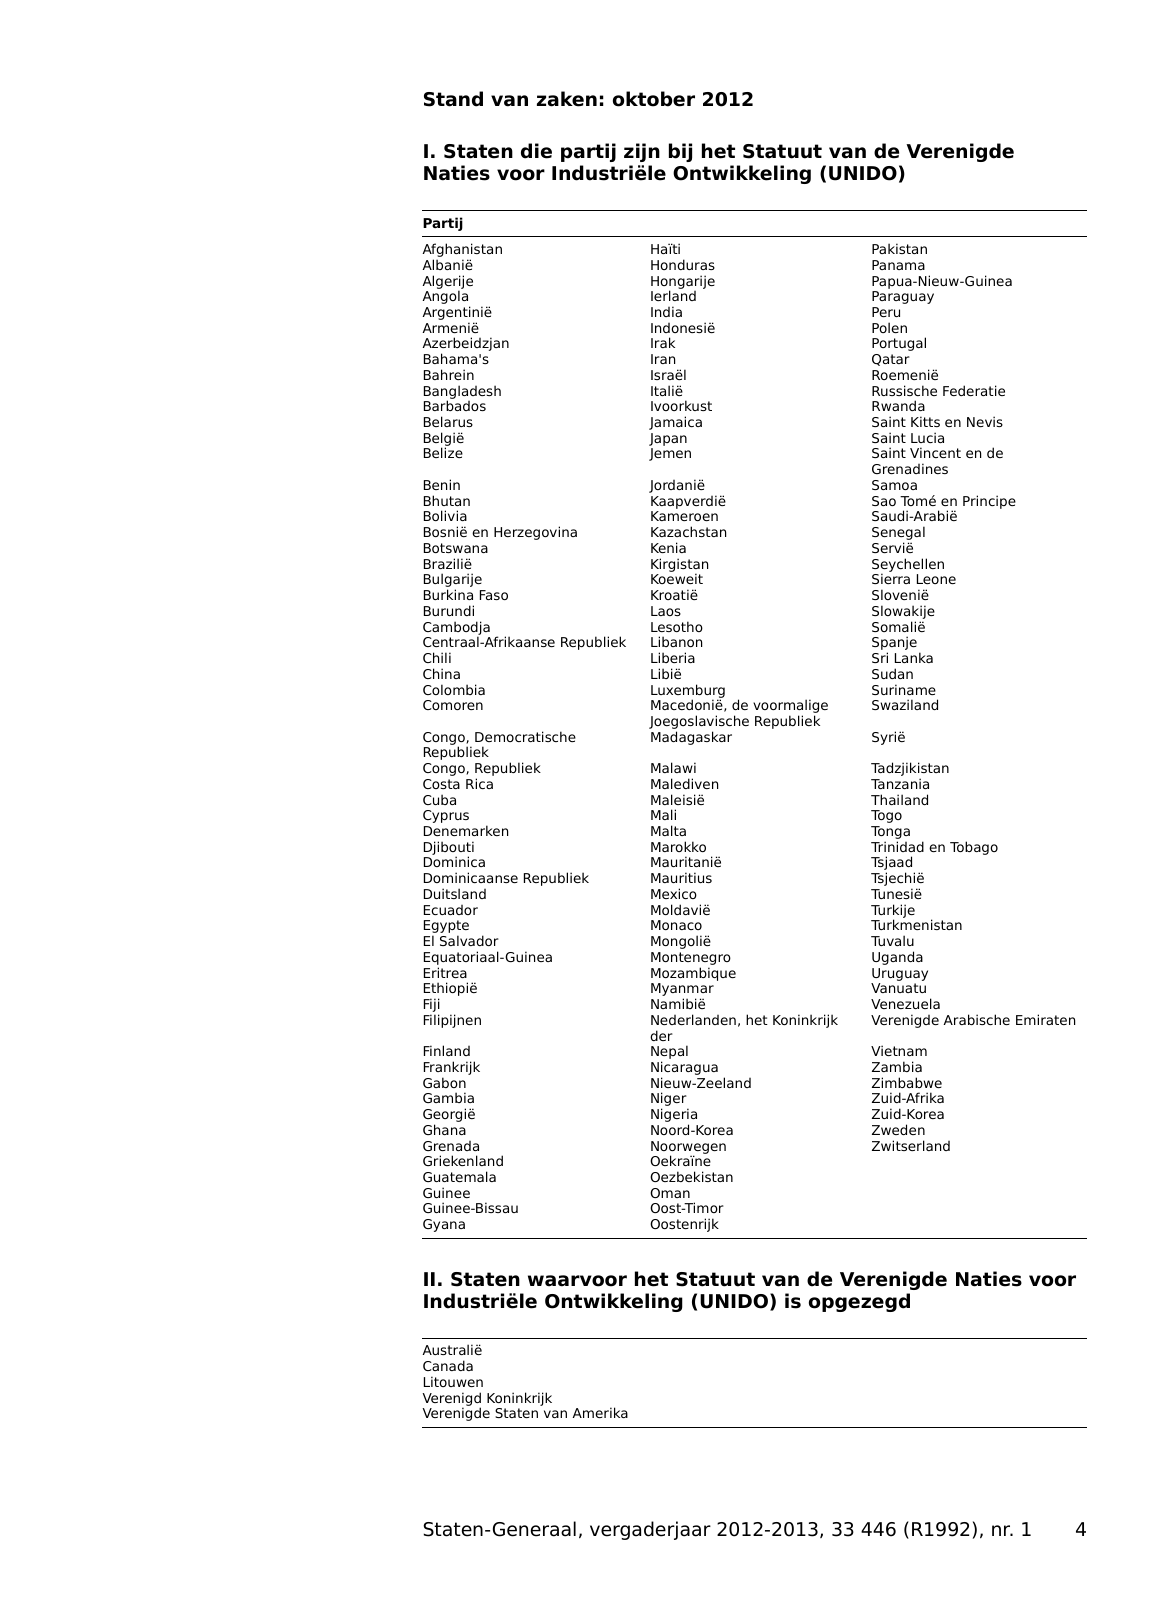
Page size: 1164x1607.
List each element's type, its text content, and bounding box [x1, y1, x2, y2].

table_cell Mexico [644, 887, 865, 902]
table_cell Algerije [422, 273, 644, 289]
table_cell Brazilië [422, 556, 644, 572]
table_cell Gyana [422, 1217, 644, 1237]
table_cell Seychellen [865, 556, 1087, 572]
subtitle II. Staten waarvoor het Statuut van de Verenigde Naties voor Industriële Ontwikkeling (UNIDO) is opgezegd [422, 1268, 1087, 1312]
table_cell Verenigde Staten van Amerika [422, 1406, 1087, 1427]
table_cell Oostenrijk [644, 1217, 865, 1237]
table_cell [865, 1170, 1087, 1186]
table_cell Italië [644, 384, 865, 399]
table_cell Maleisië [644, 793, 865, 808]
table_cell Saint Lucia [865, 431, 1087, 446]
table_cell Jordanië [644, 478, 865, 493]
table_header Australië [422, 1339, 1087, 1359]
table_cell [865, 1217, 1087, 1237]
table_cell Indonesië [644, 321, 865, 336]
table_cell Georgië [422, 1107, 644, 1123]
table_cell Niger [644, 1091, 865, 1107]
table_cell Oekraïne [644, 1154, 865, 1170]
table_cell Jamaica [644, 415, 865, 431]
table_cell Verenigde Arabische Emiraten [865, 1013, 1087, 1044]
table_cell Nigeria [644, 1107, 865, 1123]
table_cell Bahrein [422, 368, 644, 383]
table_cell Gambia [422, 1091, 644, 1107]
table_cell Botswana [422, 541, 644, 556]
table_cell Qatar [865, 352, 1087, 368]
table_cell Laos [644, 604, 865, 619]
table_cell Zambia [865, 1060, 1087, 1076]
table_cell Guinee-Bissau [422, 1201, 644, 1217]
table_cell Uruguay [865, 965, 1087, 981]
table_cell Guatemala [422, 1170, 644, 1186]
table_cell Panama [865, 258, 1087, 273]
table_cell Saint Kitts en Nevis [865, 415, 1087, 431]
table_cell Albanië [422, 258, 644, 273]
table_cell Duitsland [422, 887, 644, 902]
table_cell Malediven [644, 777, 865, 792]
table_cell Oost-Timor [644, 1201, 865, 1217]
table_cell Zwitserland [865, 1139, 1087, 1154]
table_cell Noord-Korea [644, 1123, 865, 1138]
table_cell Myanmar [644, 981, 865, 997]
table_cell Verenigd Koninkrijk [422, 1390, 1087, 1406]
table_cell Honduras [644, 258, 865, 273]
table_cell Ecuador [422, 903, 644, 918]
table_cell Sao Tomé en Principe [865, 494, 1087, 509]
table_cell Gabon [422, 1076, 644, 1091]
table_cell Dominica [422, 855, 644, 871]
table_cell Japan [644, 431, 865, 446]
table_cell Slovenië [865, 588, 1087, 604]
table_cell Kenia [644, 541, 865, 556]
table_cell Cambodja [422, 619, 644, 635]
table_cell Mongolië [644, 934, 865, 950]
table_cell Roemenië [865, 368, 1087, 383]
table_cell Zuid-Afrika [865, 1091, 1087, 1107]
table_cell Tunesië [865, 887, 1087, 902]
table_cell Griekenland [422, 1154, 644, 1170]
table_cell Suriname [865, 682, 1087, 698]
table_cell Barbados [422, 399, 644, 415]
table_cell China [422, 667, 644, 682]
table_cell Ivoorkust [644, 399, 865, 415]
table_cell Malawi [644, 761, 865, 777]
table_cell Hongarije [644, 273, 865, 289]
table_cell Argentinië [422, 305, 644, 321]
table_cell Portugal [865, 336, 1087, 352]
table_cell Bosnië en Herzegovina [422, 525, 644, 541]
table_cell Belarus [422, 415, 644, 431]
table_cell Saint Vincent en de Grenadines [865, 446, 1087, 478]
table_cell Nederlanden, het Koninkrijk der [644, 1013, 865, 1044]
table_cell Burundi [422, 604, 644, 619]
table_cell Djibouti [422, 840, 644, 855]
table_cell Jemen [644, 446, 865, 478]
table_cell Liberia [644, 651, 865, 667]
table_cell Thailand [865, 793, 1087, 808]
table_cell Tonga [865, 824, 1087, 839]
table_cell Grenada [422, 1139, 644, 1154]
table_cell Tsjaad [865, 855, 1087, 871]
table_cell Kirgistan [644, 556, 865, 572]
table_cell Benin [422, 478, 644, 493]
table_cell Ierland [644, 289, 865, 305]
table_cell Mauritius [644, 871, 865, 887]
table_cell Uganda [865, 950, 1087, 965]
table_cell Israël [644, 368, 865, 383]
table_cell Equatoriaal-Guinea [422, 950, 644, 965]
table_cell Slowakije [865, 604, 1087, 619]
table_cell België [422, 431, 644, 446]
table_cell Macedonië, de voormalige Joegoslavische Republiek [644, 698, 865, 729]
table_cell Burkina Faso [422, 588, 644, 604]
table_cell Irak [644, 336, 865, 352]
table_cell Bahama's [422, 352, 644, 368]
table_cell Tadzjikistan [865, 761, 1087, 777]
table_cell Vietnam [865, 1044, 1087, 1060]
table_cell Nepal [644, 1044, 865, 1060]
table_cell Papua-Nieuw-Guinea [865, 273, 1087, 289]
table_cell Litouwen [422, 1375, 1087, 1390]
table_cell Congo, Republiek [422, 761, 644, 777]
table_cell Mozambique [644, 965, 865, 981]
table_cell Kroatië [644, 588, 865, 604]
table_cell Bangladesh [422, 384, 644, 399]
table_cell Togo [865, 808, 1087, 824]
table_cell Frankrijk [422, 1060, 644, 1076]
table_cell Nieuw-Zeeland [644, 1076, 865, 1091]
table_cell Guinee [422, 1186, 644, 1201]
table_cell Cyprus [422, 808, 644, 824]
table_cell Tsjechië [865, 871, 1087, 887]
table_cell Moldavië [644, 903, 865, 918]
table_cell Paraguay [865, 289, 1087, 305]
table_cell Spanje [865, 635, 1087, 651]
table_cell Armenië [422, 321, 644, 336]
table_cell Finland [422, 1044, 644, 1060]
table_cell Azerbeidzjan [422, 336, 644, 352]
table_cell Filipijnen [422, 1013, 644, 1044]
table_cell Oman [644, 1186, 865, 1201]
table_cell Syrië [865, 730, 1087, 761]
table_cell Tanzania [865, 777, 1087, 792]
table_cell Venezuela [865, 997, 1087, 1013]
table_cell Saudi-Arabië [865, 509, 1087, 525]
table_cell Mauritanië [644, 855, 865, 871]
table_cell Vanuatu [865, 981, 1087, 997]
table_header Partij [422, 211, 1087, 236]
table_cell Fiji [422, 997, 644, 1013]
table_cell Ghana [422, 1123, 644, 1138]
table_cell Eritrea [422, 965, 644, 981]
table_cell Somalië [865, 619, 1087, 635]
table_cell Trinidad en Tobago [865, 840, 1087, 855]
table_cell Polen [865, 321, 1087, 336]
table_cell Oezbekistan [644, 1170, 865, 1186]
table_cell Belize [422, 446, 644, 478]
table_cell [865, 1154, 1087, 1170]
table_cell Egypte [422, 918, 644, 934]
table_cell Sudan [865, 667, 1087, 682]
table_cell Colombia [422, 682, 644, 698]
table_cell Haïti [644, 237, 865, 258]
table_cell Samoa [865, 478, 1087, 493]
table_cell Costa Rica [422, 777, 644, 792]
table_cell Noorwegen [644, 1139, 865, 1154]
table_cell Kaapverdië [644, 494, 865, 509]
table_cell Peru [865, 305, 1087, 321]
table_cell Bulgarije [422, 572, 644, 588]
table_cell Rwanda [865, 399, 1087, 415]
table_cell Koeweit [644, 572, 865, 588]
table_cell Senegal [865, 525, 1087, 541]
table_cell India [644, 305, 865, 321]
table_cell Russische Federatie [865, 384, 1087, 399]
table_cell Angola [422, 289, 644, 305]
table_cell Ethiopië [422, 981, 644, 997]
table_cell Lesotho [644, 619, 865, 635]
table_cell Libië [644, 667, 865, 682]
table_cell Madagaskar [644, 730, 865, 761]
table_cell Tuvalu [865, 934, 1087, 950]
table_cell Monaco [644, 918, 865, 934]
table_cell Chili [422, 651, 644, 667]
table_cell Bhutan [422, 494, 644, 509]
table_cell Kameroen [644, 509, 865, 525]
table_cell Zweden [865, 1123, 1087, 1138]
table_cell Canada [422, 1359, 1087, 1375]
table_cell Kazachstan [644, 525, 865, 541]
table_cell Sierra Leone [865, 572, 1087, 588]
table_cell [865, 1201, 1087, 1217]
table_cell Servië [865, 541, 1087, 556]
table_cell Iran [644, 352, 865, 368]
table_cell Comoren [422, 698, 644, 729]
table_cell Malta [644, 824, 865, 839]
table_cell Swaziland [865, 698, 1087, 729]
table_cell Bolivia [422, 509, 644, 525]
table_cell Montenegro [644, 950, 865, 965]
table_cell Congo, Democratische Republiek [422, 730, 644, 761]
table_cell El Salvador [422, 934, 644, 950]
table_cell Dominicaanse Republiek [422, 871, 644, 887]
table_cell [865, 1186, 1087, 1201]
table_cell Afghanistan [422, 237, 644, 258]
table_cell Luxemburg [644, 682, 865, 698]
table_cell Pakistan [865, 237, 1087, 258]
table_cell Cuba [422, 793, 644, 808]
subtitle I. Staten die partij zijn bij het Statuut van de Verenigde Naties voor Industriële Ontwikkeling (UNIDO) [422, 141, 1087, 185]
table_cell Denemarken [422, 824, 644, 839]
table_cell Turkmenistan [865, 918, 1087, 934]
table_cell Libanon [644, 635, 865, 651]
table_cell Marokko [644, 840, 865, 855]
table_cell Turkije [865, 903, 1087, 918]
table_cell Sri Lanka [865, 651, 1087, 667]
table_cell Zimbabwe [865, 1076, 1087, 1091]
table_cell Centraal-Afrikaanse Republiek [422, 635, 644, 651]
table_cell Namibië [644, 997, 865, 1013]
table_cell Zuid-Korea [865, 1107, 1087, 1123]
subtitle Stand van zaken: oktober 2012 [422, 89, 1087, 111]
table_cell Nicaragua [644, 1060, 865, 1076]
table_cell Mali [644, 808, 865, 824]
